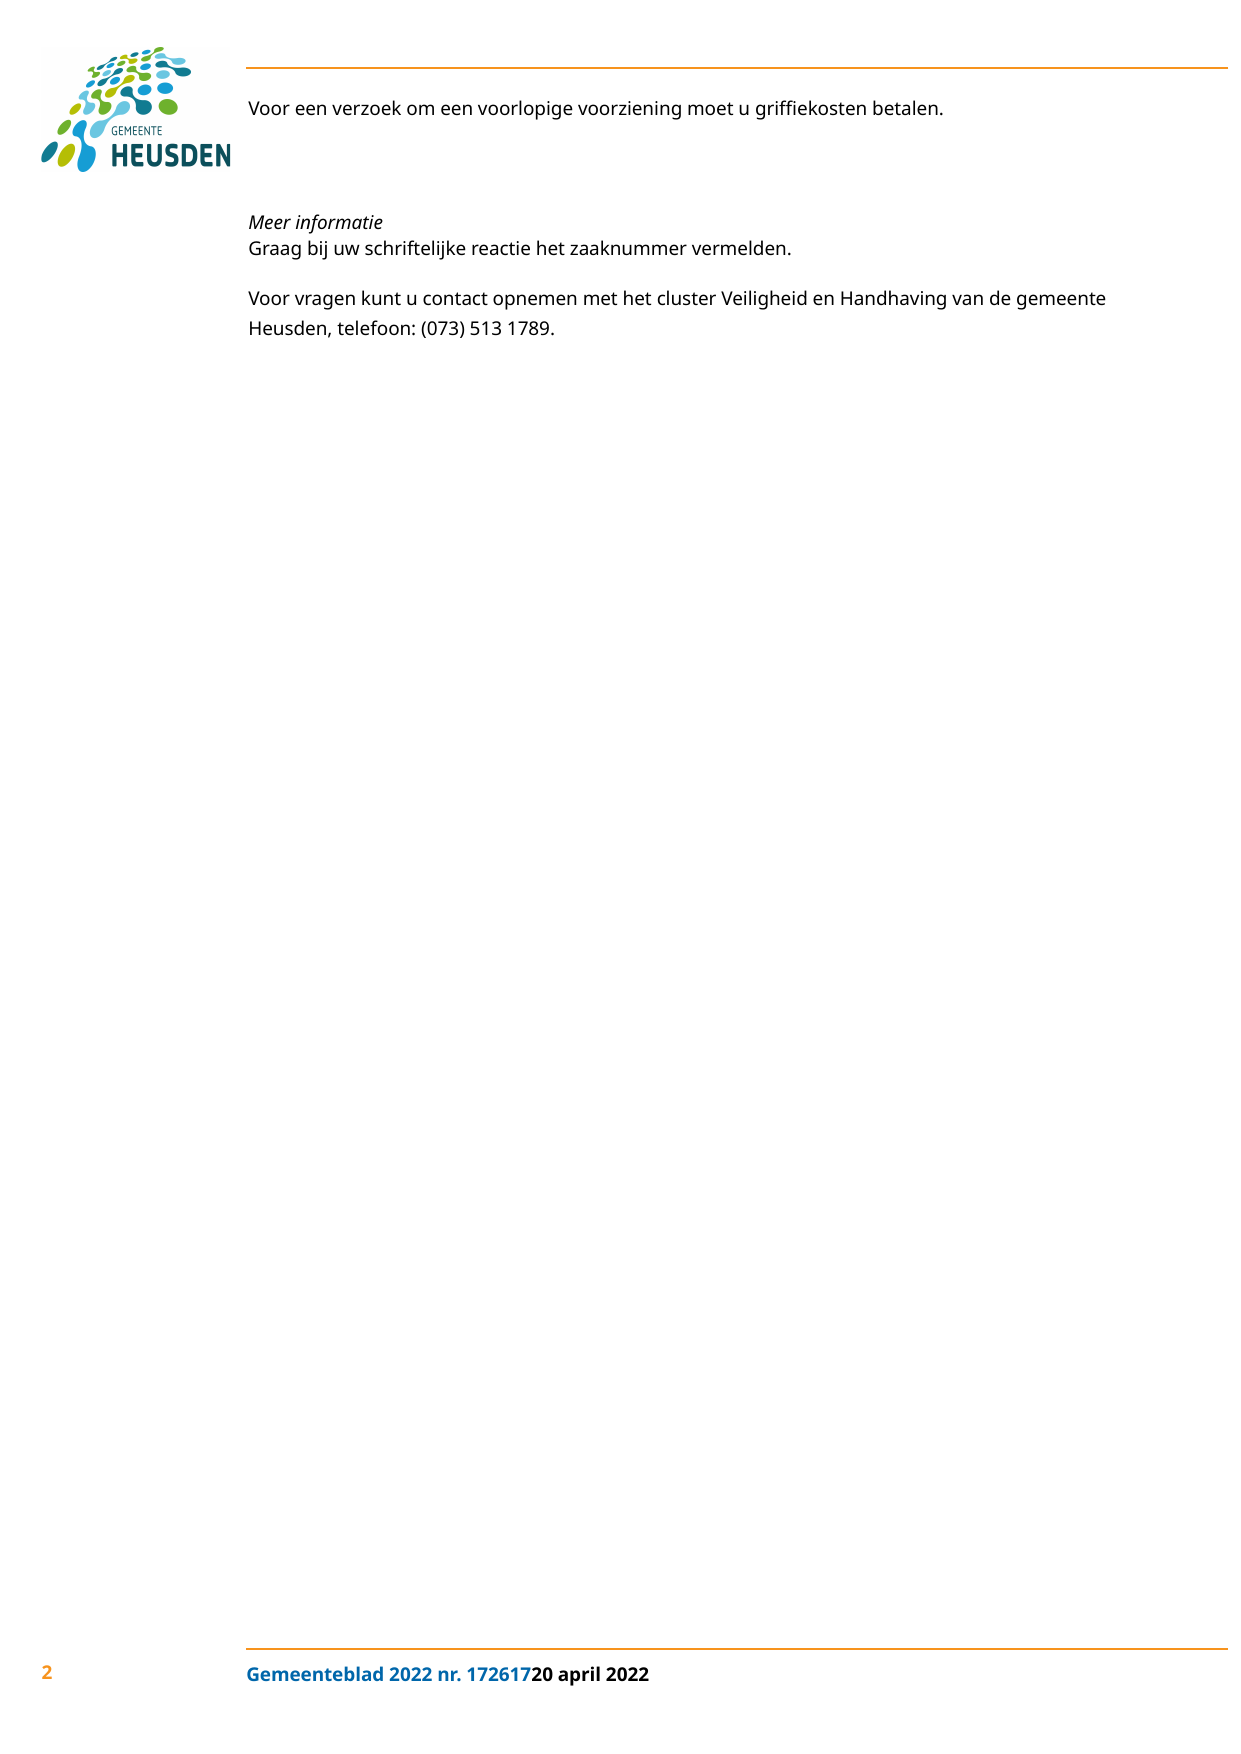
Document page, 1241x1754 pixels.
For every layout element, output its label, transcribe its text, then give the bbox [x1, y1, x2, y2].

text Voor vragen kunt u contact opnemen met het cluster Veiligheid en Handhaving van de gemeente Heusden, telefoon: (073) 513 1789. [248, 285, 1152, 341]
text Graag bij uw schriftelijke reactie het zaaknummer vermelden. [248, 235, 1152, 261]
text Voor een verzoek om een voorlopige voorziening moet u griffiekosten betalen. [248, 95, 1152, 121]
text Meer informatie [248, 209, 1152, 235]
picture [41, 47, 231, 172]
